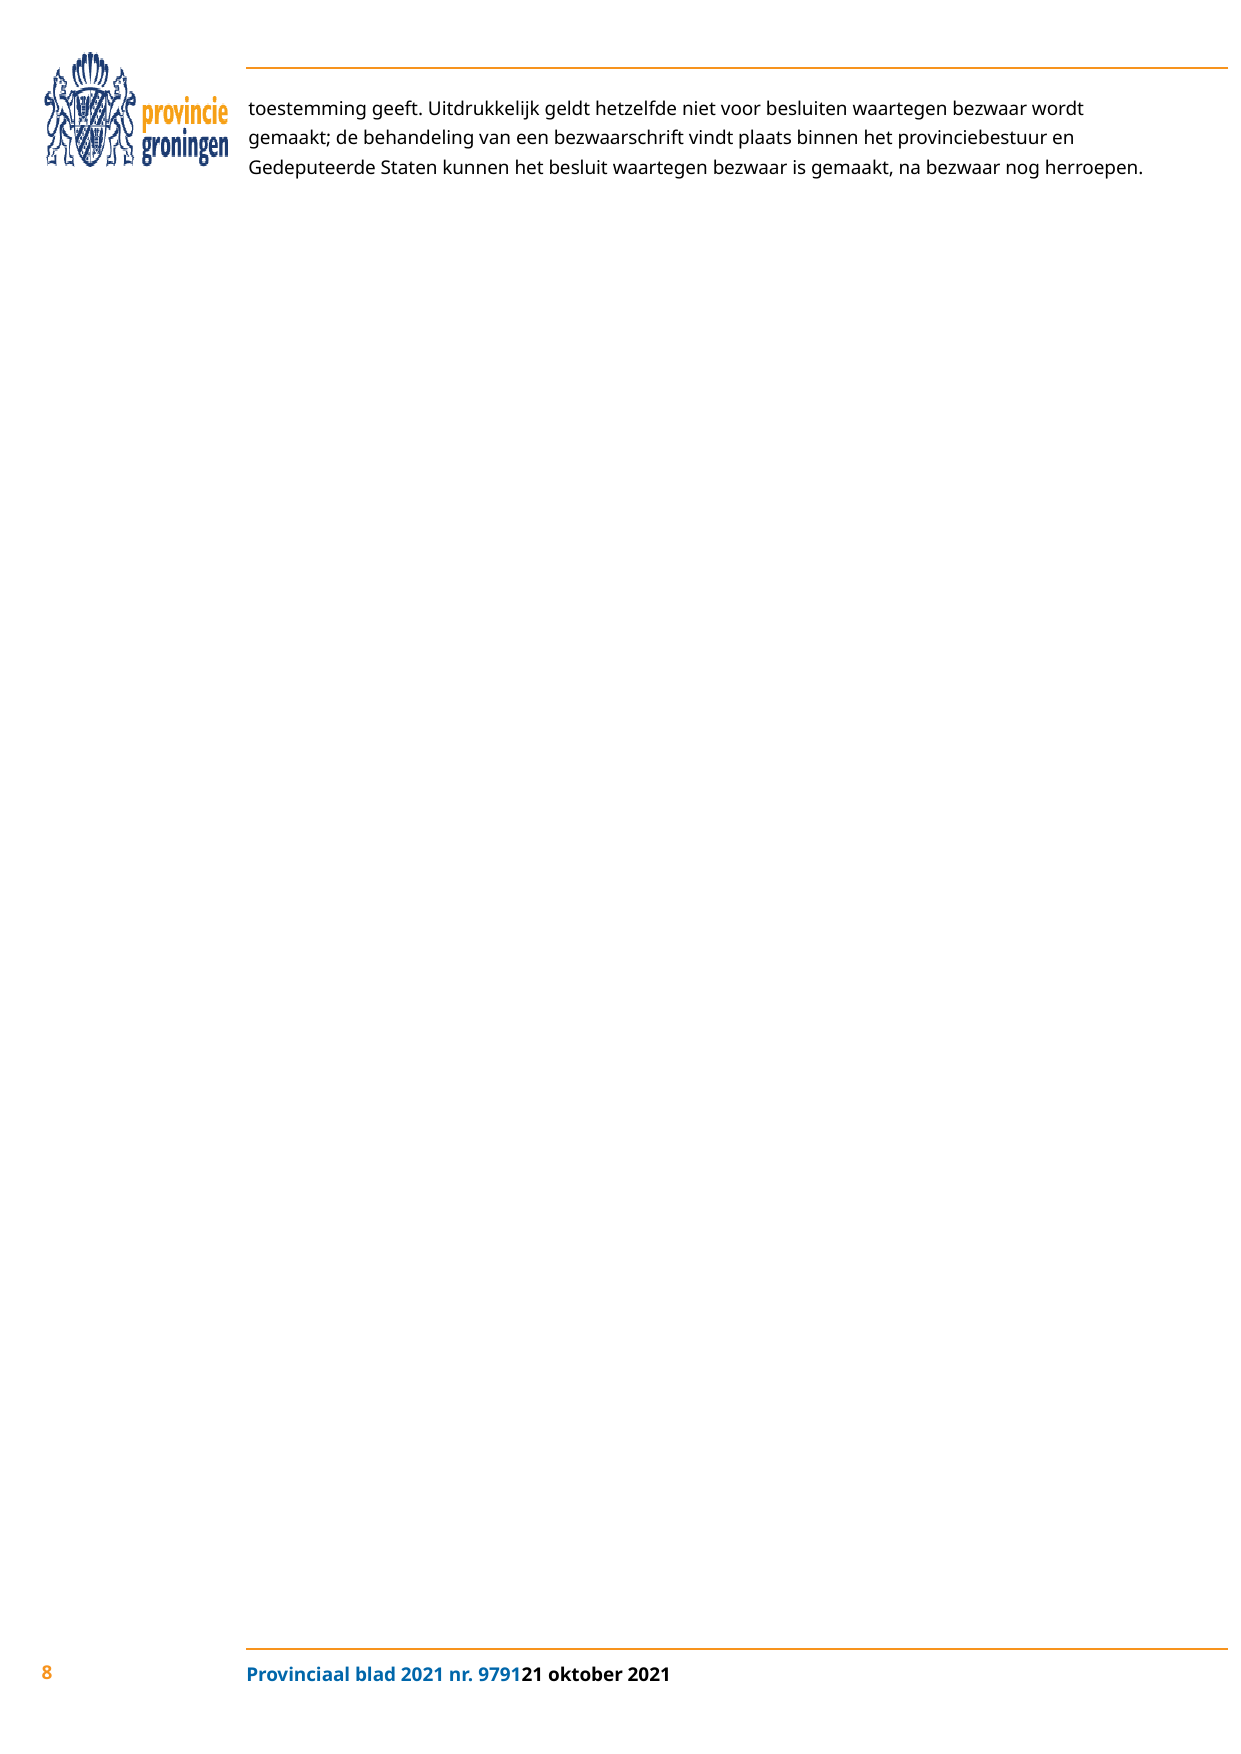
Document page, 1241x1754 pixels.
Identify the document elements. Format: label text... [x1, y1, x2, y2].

text toestemming geeft. Uitdrukkelijk geldt hetzelfde niet voor besluiten waartegen bezwaar wordt gemaakt; de behandeling van een bezwaarschrift vindt plaats binnen het provinciebestuur en Gedeputeerde Staten kunnen het besluit waartegen bezwaar is gemaakt, na bezwaar nog herroepen. [248, 95, 1152, 180]
picture [41, 47, 231, 172]
